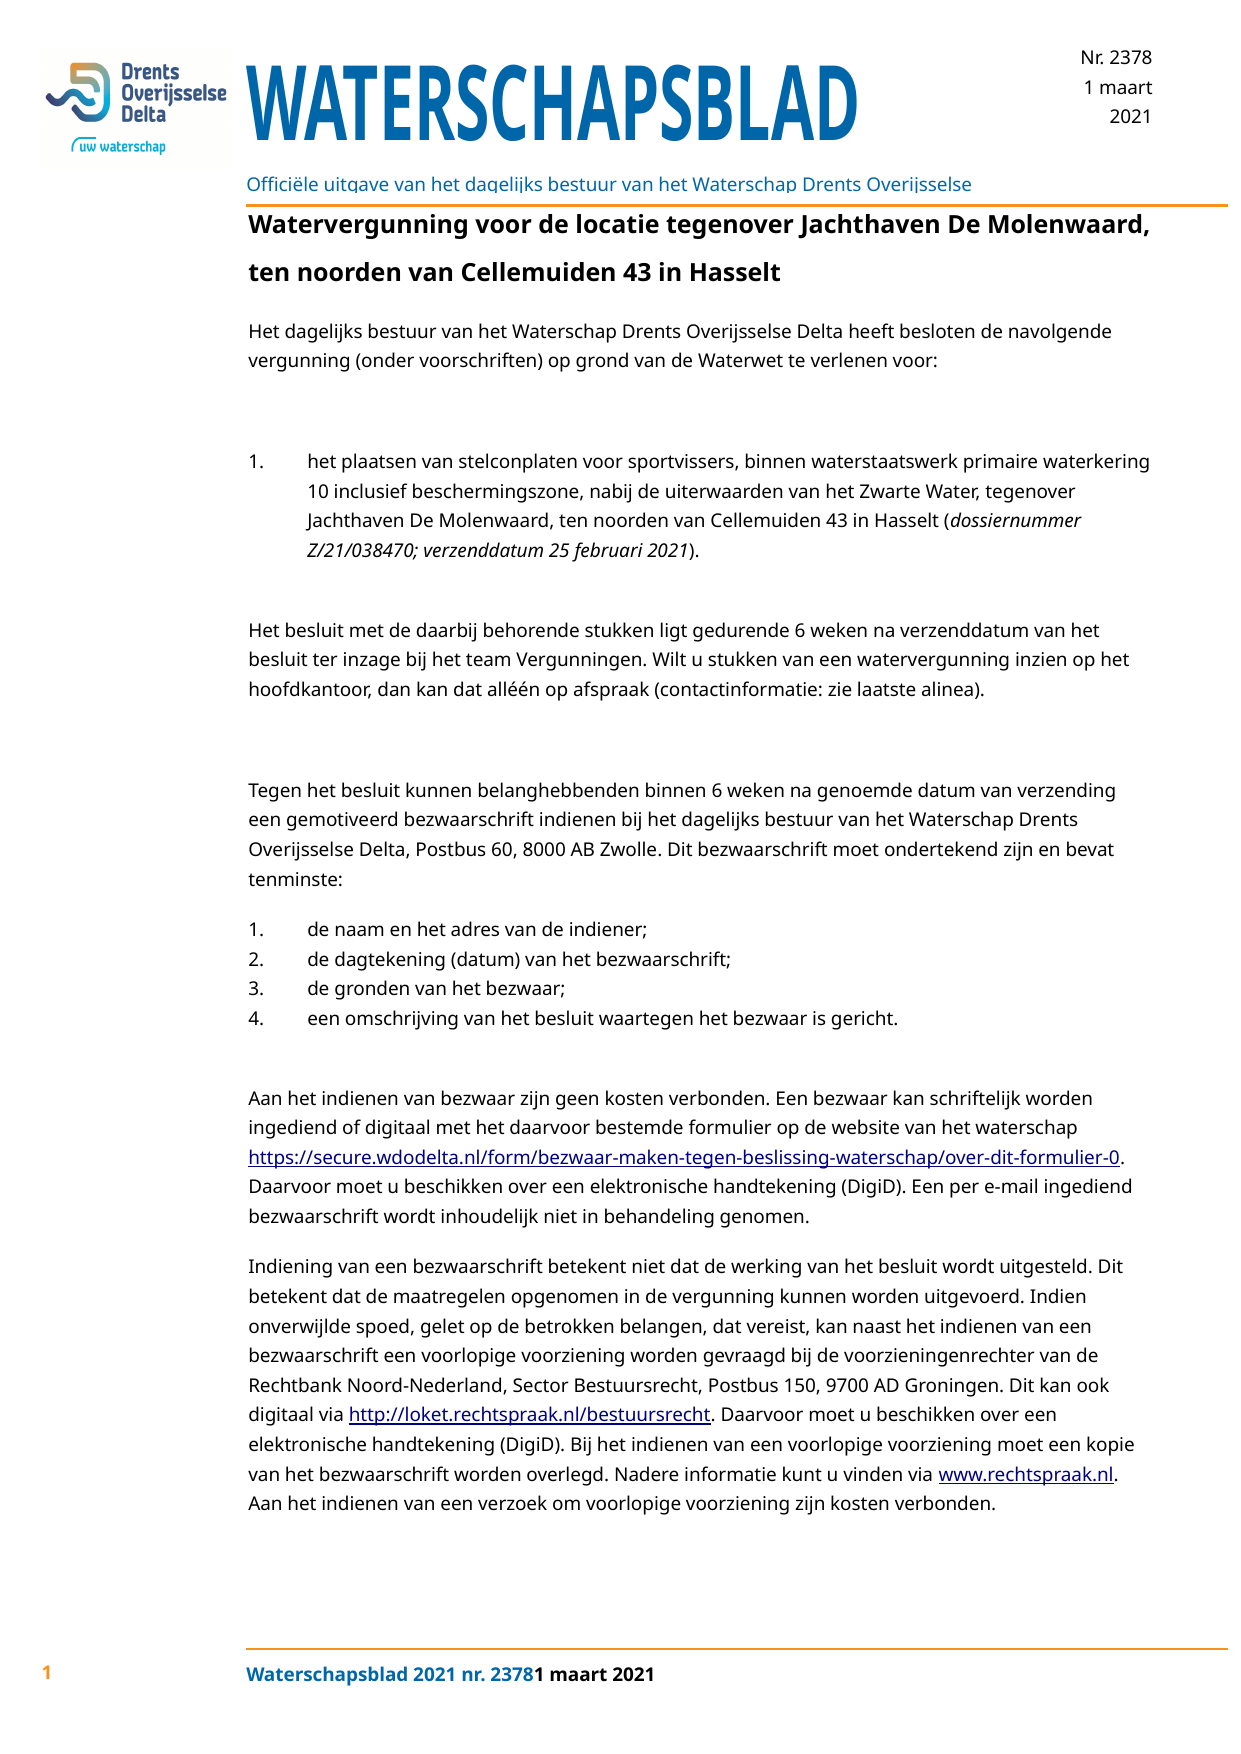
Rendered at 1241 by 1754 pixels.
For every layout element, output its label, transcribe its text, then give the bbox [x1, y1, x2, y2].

picture [41, 47, 231, 172]
list de gronden van het bezwaar; [248, 975, 1152, 1001]
text Tegen het besluit kunnen belanghebbenden binnen 6 weken na genoemde datum van verzending een gemotiveerd bezwaarschrift indienen bij het dagelijks bestuur van het Waterschap Drents Overijsselse Delta, Postbus 60, 8000 AB Zwolle. Dit bezwaarschrift moet ondertekend zijn en bevat tenminste: [248, 777, 1152, 892]
list de naam en het adres van de indiener; [248, 916, 1152, 942]
list de dagtekening (datum) van het bezwaarschrift; [248, 946, 1152, 972]
text Indiening van een bezwaarschrift betekent niet dat de werking van het besluit wordt uitgesteld. Dit betekent dat de maatregelen opgenomen in de vergunning kunnen worden uitgevoerd. Indien onverwijlde spoed, gelet op de betrokken belangen, dat vereist, kan naast het indienen van een bezwaarschrift een voorlopige voorziening worden gevraagd bij de voorzieningenrechter van de Rechtbank Noord-Nederland, Sector Bestuursrecht, Postbus 150, 9700 AD Groningen. Dit kan ook digitaal via http://loket.rechtspraak.nl/bestuursrecht. Daarvoor moet u beschikken over een elektronische handtekening (DigiD). Bij het indienen van een voorlopige voorziening moet een kopie van het bezwaarschrift worden overlegd. Nadere informatie kunt u vinden via www.rechtspraak.nl. Aan het indienen van een verzoek om voorlopige voorziening zijn kosten verbonden. [248, 1254, 1152, 1516]
list het plaatsen van stelconplaten voor sportvissers, binnen waterstaatswerk primaire waterkering 10 inclusief beschermingszone, nabij de uiterwaarden van het Zwarte Water, tegenover Jachthaven De Molenwaard, ten noorden van Cellemuiden 43 in Hasselt (dossiernummer Z/21/038470; verzenddatum 25 februari 2021). [248, 448, 1152, 563]
text Aan het indienen van bezwaar zijn geen kosten verbonden. Een bezwaar kan schriftelijk worden ingediend of digitaal met het daarvoor bestemde formulier op de website van het waterschap https://secure.wdodelta.nl/form/bezwaar-maken-tegen-beslissing-waterschap/over-dit-formulier-0. Daarvoor moet u beschikken over een elektronische handtekening (DigiD). Een per e-mail ingediend bezwaarschrift wordt inhoudelijk niet in behandeling genomen. [248, 1085, 1152, 1229]
text Het besluit met de daarbij behorende stukken ligt gedurende 6 weken na verzenddatum van het besluit ter inzage bij het team Vergunningen. Wilt u stukken van een watervergunning inzien op het hoofdkantoor, dan kan dat alléén op afspraak (contactinformatie: zie laatste alinea). [248, 617, 1152, 702]
list een omschrijving van het besluit waartegen het bezwaar is gericht. [248, 1005, 1152, 1031]
text Het dagelijks bestuur van het Waterschap Drents Overijsselse Delta heeft besloten de navolgende vergunning (onder voorschriften) op grond van de Waterwet te verlenen voor: [248, 318, 1152, 373]
text Watervergunning voor de locatie tegenover Jachthaven De Molenwaard, ten noorden van Cellemuiden 43 in Hasselt [248, 207, 1152, 288]
